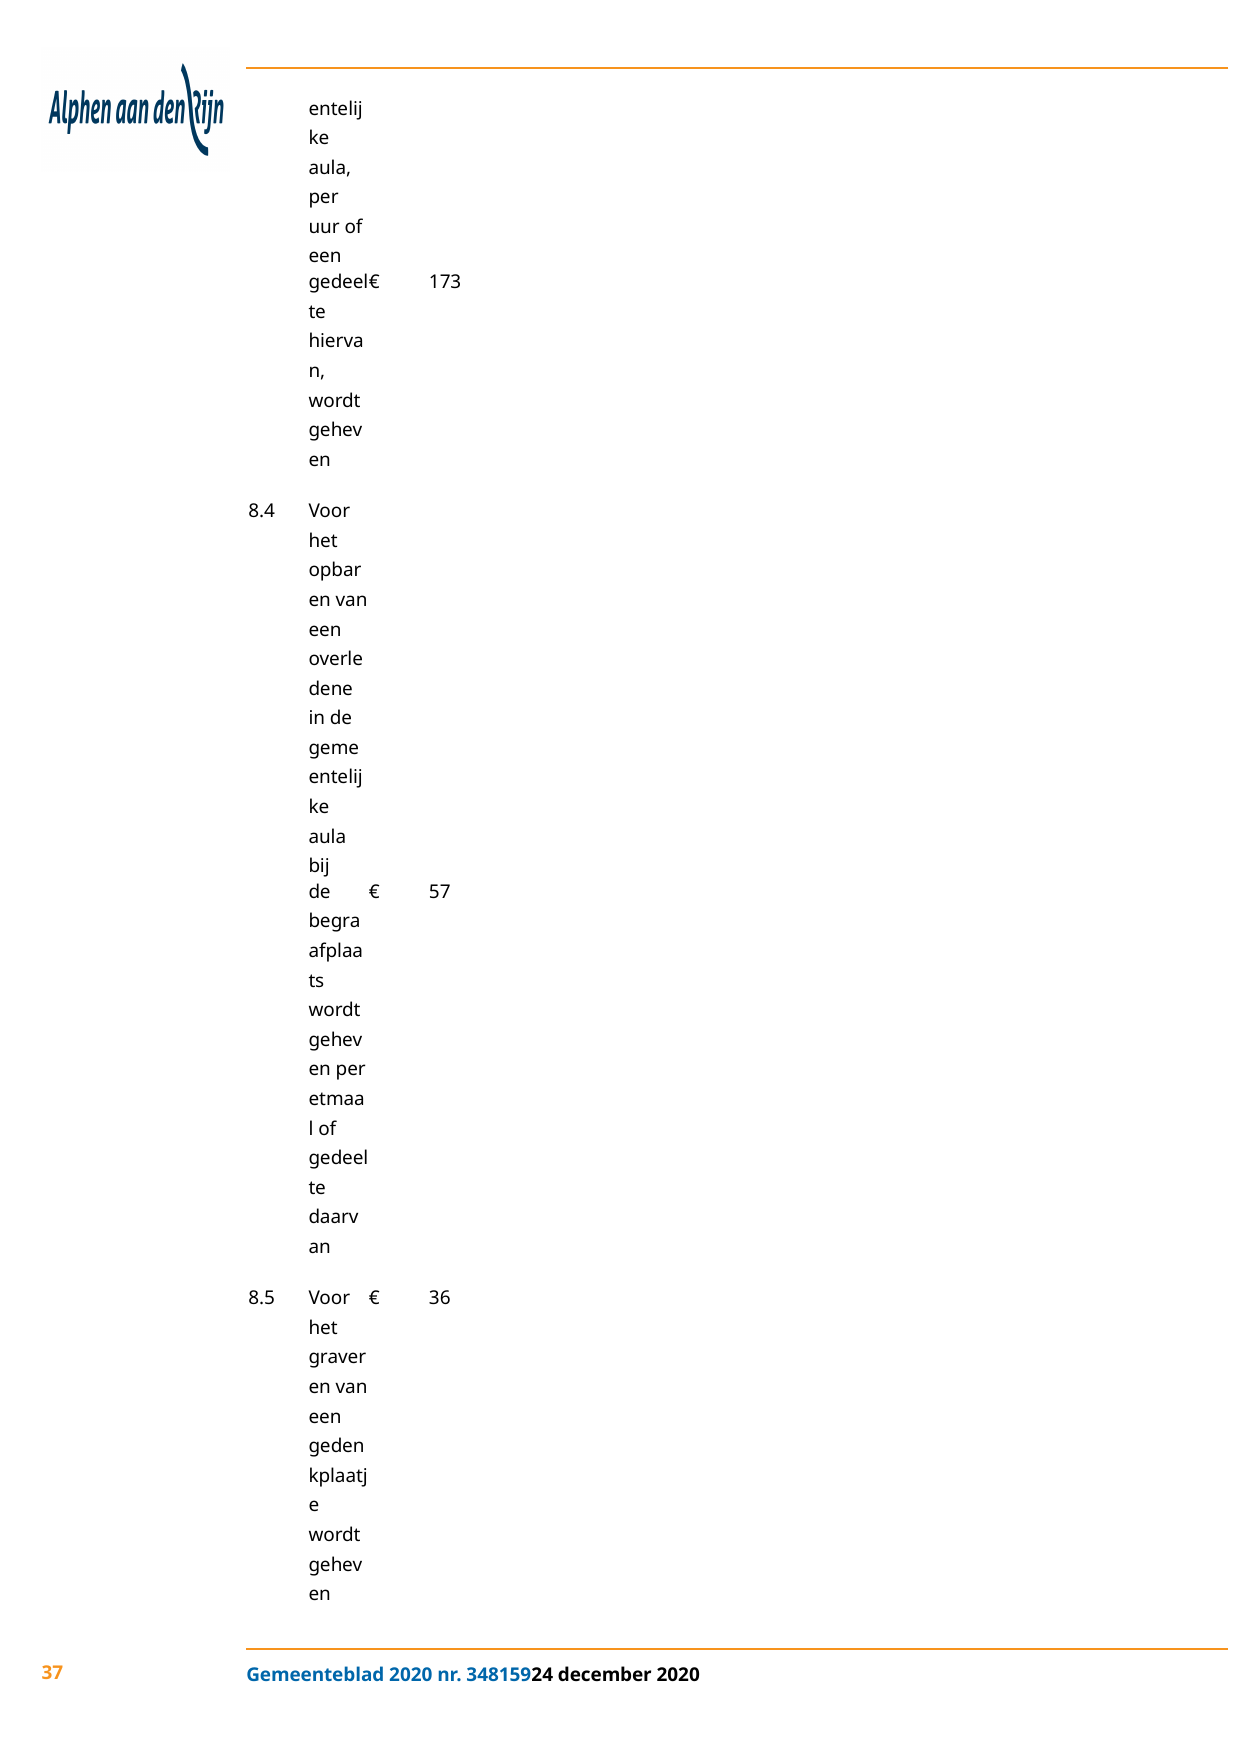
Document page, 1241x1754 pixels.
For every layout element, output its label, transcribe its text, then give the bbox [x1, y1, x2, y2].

table_cell 36 [429, 1285, 489, 1606]
table_cell [369, 1259, 429, 1284]
table_cell € [369, 1285, 429, 1606]
table_cell 173 [429, 269, 489, 472]
table_cell [248, 269, 308, 472]
table_cell 57 [429, 878, 489, 1259]
table_cell [369, 95, 429, 268]
table_cell [308, 472, 368, 497]
table_cell [489, 269, 549, 472]
table_cell [248, 878, 308, 1259]
table_cell [489, 498, 549, 878]
table_cell € [369, 269, 429, 472]
table_cell [308, 1259, 368, 1284]
table_cell [429, 498, 489, 878]
table_cell 8.4 [248, 498, 308, 878]
table_cell Voor het graveren van een gedenkplaatje wordt geheven [308, 1285, 368, 1606]
table_cell [429, 472, 489, 497]
table_cell [248, 1259, 308, 1284]
table_cell [489, 95, 549, 268]
table_cell [489, 1285, 549, 1606]
table_cell Voor het opbaren van een overledene in de gemeentelijke aula bij [308, 498, 368, 878]
table_cell [248, 472, 308, 497]
table_cell [489, 878, 549, 1259]
table_cell de begraafplaats wordt geheven per etmaal of gedeelte daarvan [308, 878, 368, 1259]
table_cell [369, 472, 429, 497]
table_cell € [369, 878, 429, 1259]
table_cell 8.5 [248, 1285, 308, 1606]
table_cell [248, 95, 308, 268]
table_cell entelijke aula, per uur of een [308, 95, 368, 268]
picture [41, 47, 231, 172]
table_cell [429, 1259, 489, 1284]
table_cell [489, 1259, 549, 1284]
table_cell [489, 472, 549, 497]
table_cell [369, 498, 429, 878]
table_cell gedeelte hiervan, wordt geheven [308, 269, 368, 472]
table_cell [429, 95, 489, 268]
